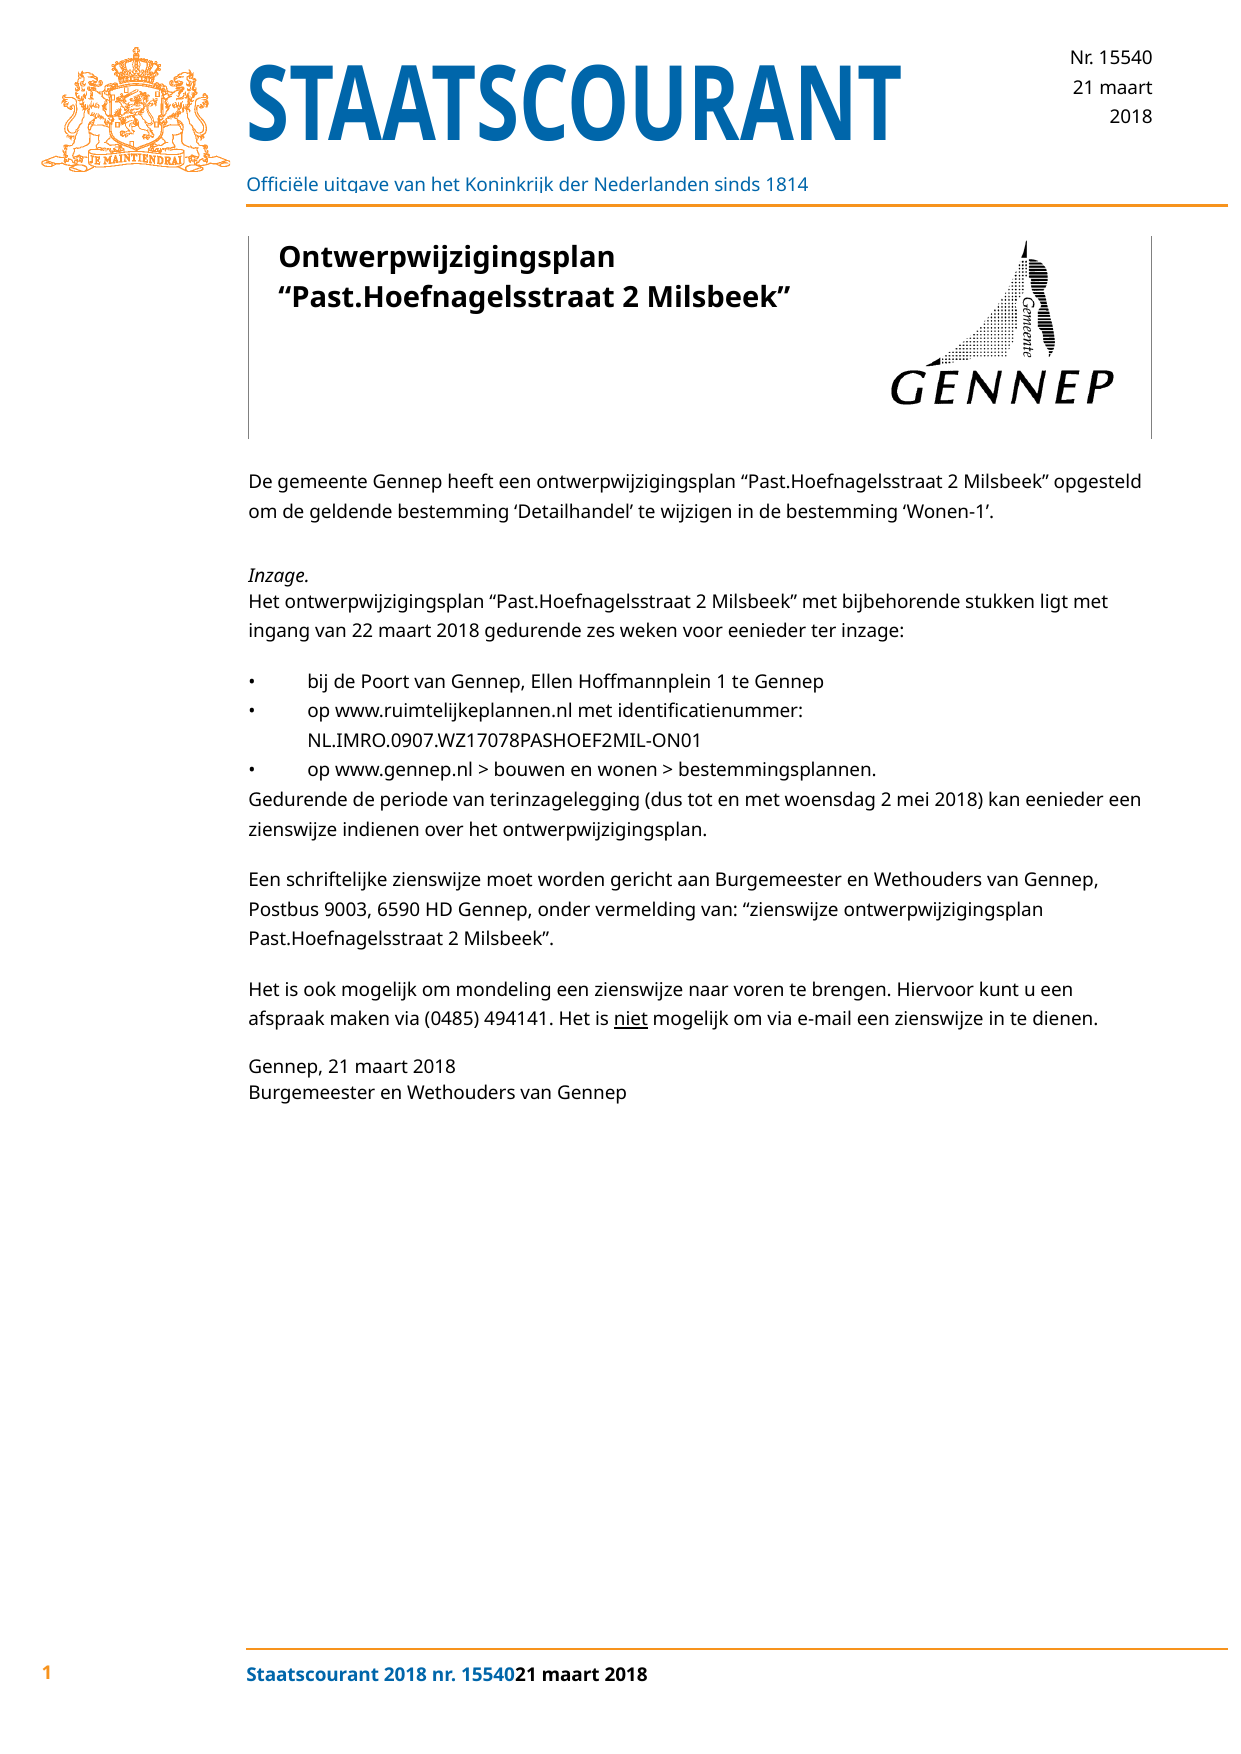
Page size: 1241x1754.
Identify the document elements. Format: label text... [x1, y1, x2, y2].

table_header Ontwerpwijzigingsplan “Past.Hoefnagelsstraat 2 Milsbeek” [249, 236, 850, 439]
text Inzage. [248, 562, 1152, 588]
text Een schriftelijke zienswijze moet worden gericht aan Burgemeester en Wethouders van Gennep, Postbus 9003, 6590 HD Gennep, onder vermelding van: “zienswijze ontwerpwijzigingsplan Past.Hoefnagelsstraat 2 Milsbeek”. [248, 866, 1152, 951]
list op www.gennep.nl > bouwen en wonen > bestemmingsplannen. [248, 757, 1152, 782]
picture [883, 236, 1118, 414]
table_header [850, 414, 1151, 439]
table_header [850, 236, 883, 413]
text Het is ook mogelijk om mondeling een zienswijze naar voren te brengen. Hiervoor kunt u een afspraak maken via (0485) 494141. Het is niet mogelijk om via e-mail een zienswijze in te dienen. [248, 976, 1152, 1031]
picture [41, 47, 231, 172]
text Gennep, 21 maart 2018 [248, 1053, 1152, 1079]
list bij de Poort van Gennep, Ellen Hoffmannplein 1 te Gennep [248, 668, 1152, 694]
table_header [1118, 236, 1151, 413]
text Gedurende de periode van terinzagelegging (dus tot en met woensdag 2 mei 2018) kan eenieder een zienswijze indienen over het ontwerpwijzigingsplan. [248, 786, 1152, 842]
text Het ontwerpwijzigingsplan “Past.Hoefnagelsstraat 2 Milsbeek” met bijbehorende stukken ligt met ingang van 22 maart 2018 gedurende zes weken voor eenieder ter inzage: [248, 588, 1152, 643]
text De gemeente Gennep heeft een ontwerpwijzigingsplan “Past.Hoefnagelsstraat 2 Milsbeek” opgesteld om de geldende bestemming ‘Detailhandel’ te wijzigen in de bestemming ‘Wonen-1’. [248, 469, 1152, 524]
text Burgemeester en Wethouders van Gennep [248, 1079, 1152, 1105]
list op www.ruimtelijkeplannen.nl met identificatienummer: NL.IMRO.0907.WZ17078PASHOEF2MIL-ON01 [248, 697, 1152, 753]
